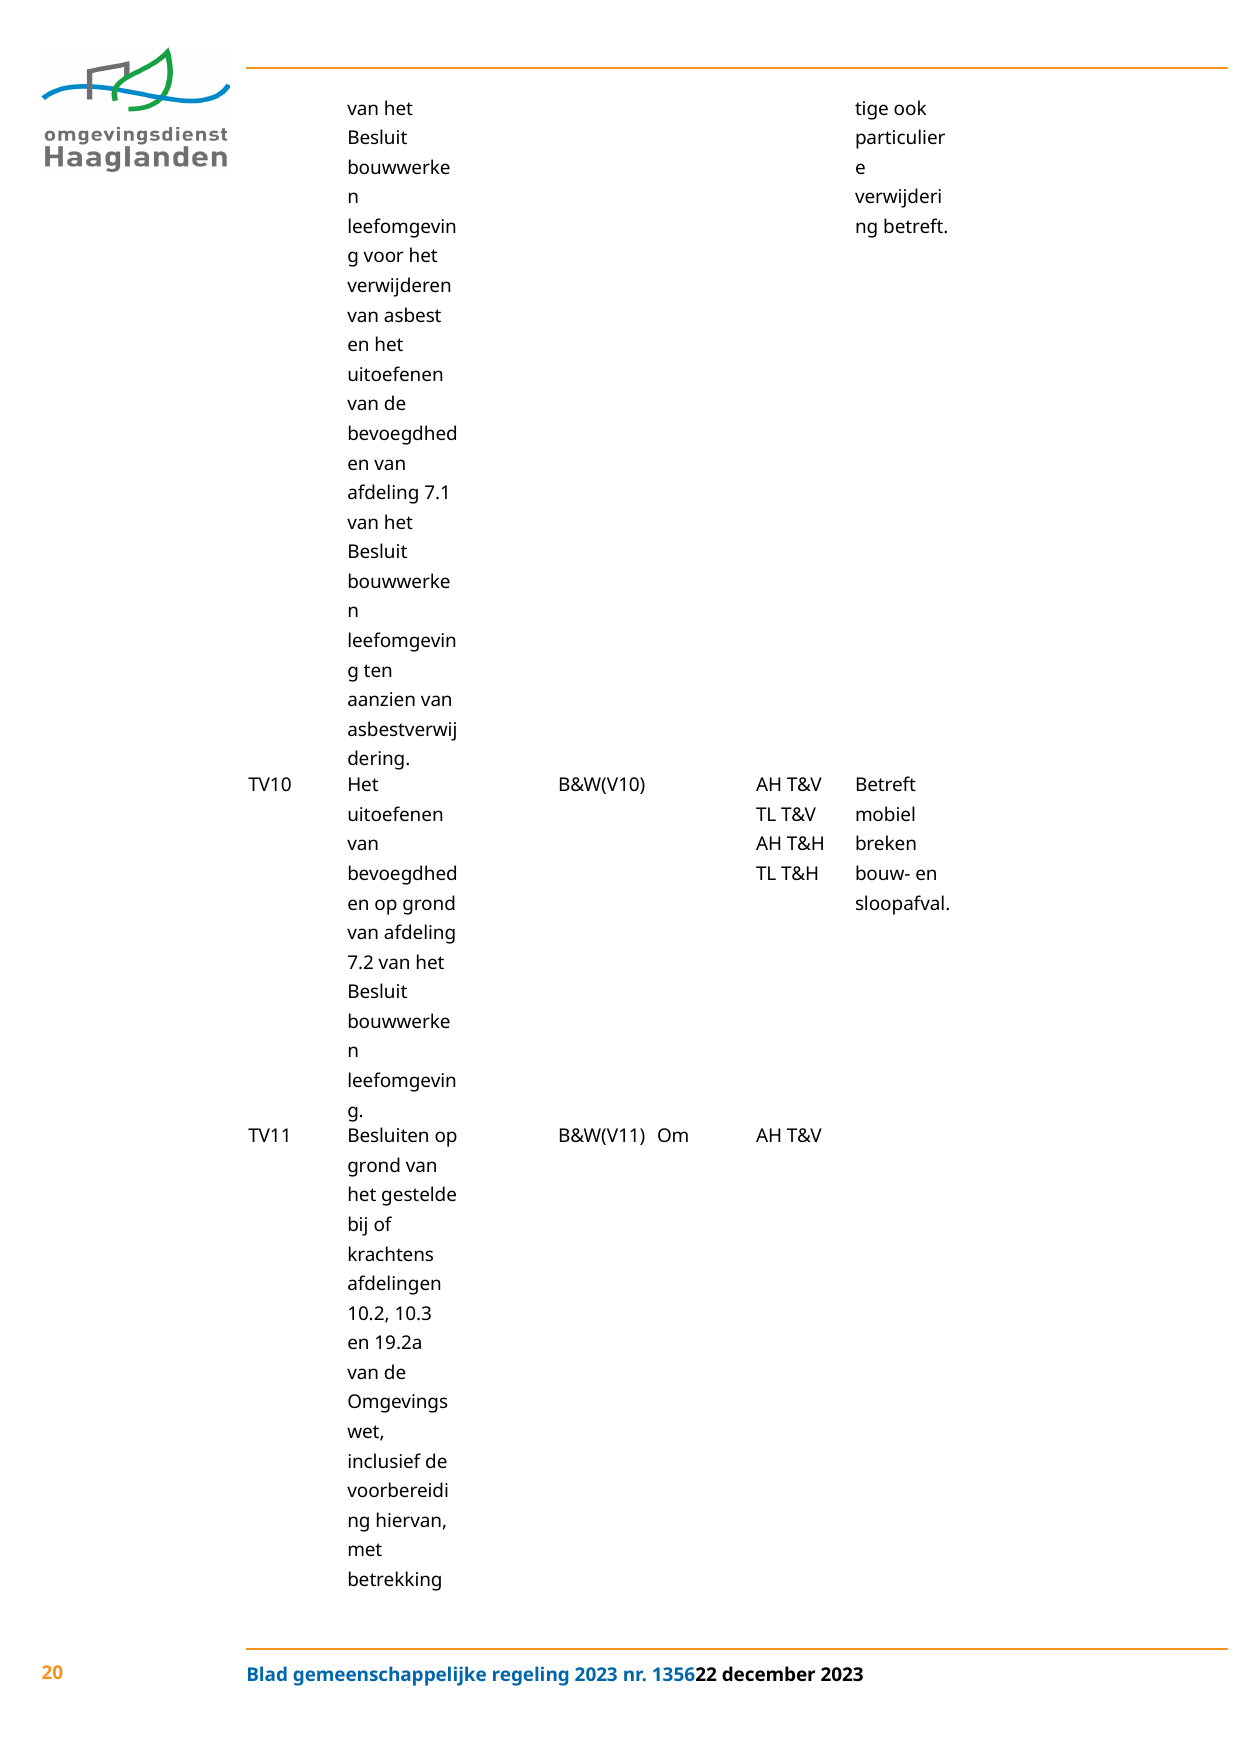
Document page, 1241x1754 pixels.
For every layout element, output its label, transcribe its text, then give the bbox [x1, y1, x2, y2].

table_cell [459, 1123, 558, 1592]
table_cell [558, 95, 657, 771]
table_cell tige ook particuliere verwijdering betreft. [855, 95, 954, 771]
table_cell [459, 771, 558, 1122]
table_cell Betreft mobiel breken bouw- en sloopafval. [855, 771, 954, 1122]
table_cell [756, 95, 855, 771]
table_cell AH T&V [756, 1123, 855, 1592]
table_cell [248, 95, 347, 771]
table_cell van het Besluit bouwwerken leefomgeving voor het verwijderen van asbest en het uitoefenen van de bevoegdheden van afdeling 7.1 van het Besluit bouwwerken leefomgeving ten aanzien van asbestverwijdering. [347, 95, 459, 771]
table_cell Het uitoefenen van bevoegdheden op grond van afdeling 7.2 van het Besluit bouwwerken leefomgeving. [347, 771, 459, 1122]
table_cell B&W(V10) [558, 771, 657, 1122]
table_cell [459, 95, 558, 771]
table_cell [657, 771, 756, 1122]
picture [41, 47, 231, 172]
table_cell Besluiten op grond van het gestelde bij of krachtens afdelingen 10.2, 10.3 en 19.2a van de Omgevingswet, inclusief de voorbereiding hiervan, met betrekking [347, 1123, 459, 1592]
table_cell [954, 1123, 1152, 1592]
table_cell B&W(V11) [558, 1123, 657, 1592]
table_cell TV11 [248, 1123, 347, 1592]
table_cell [855, 1123, 954, 1592]
table_cell [954, 771, 1152, 1122]
table_cell [657, 95, 756, 771]
table_cell Om [657, 1123, 756, 1592]
table_cell [954, 95, 1152, 771]
table_cell AH T&V TL T&V AH T&H TL T&H [756, 771, 855, 1122]
table_cell TV10 [248, 771, 347, 1122]
